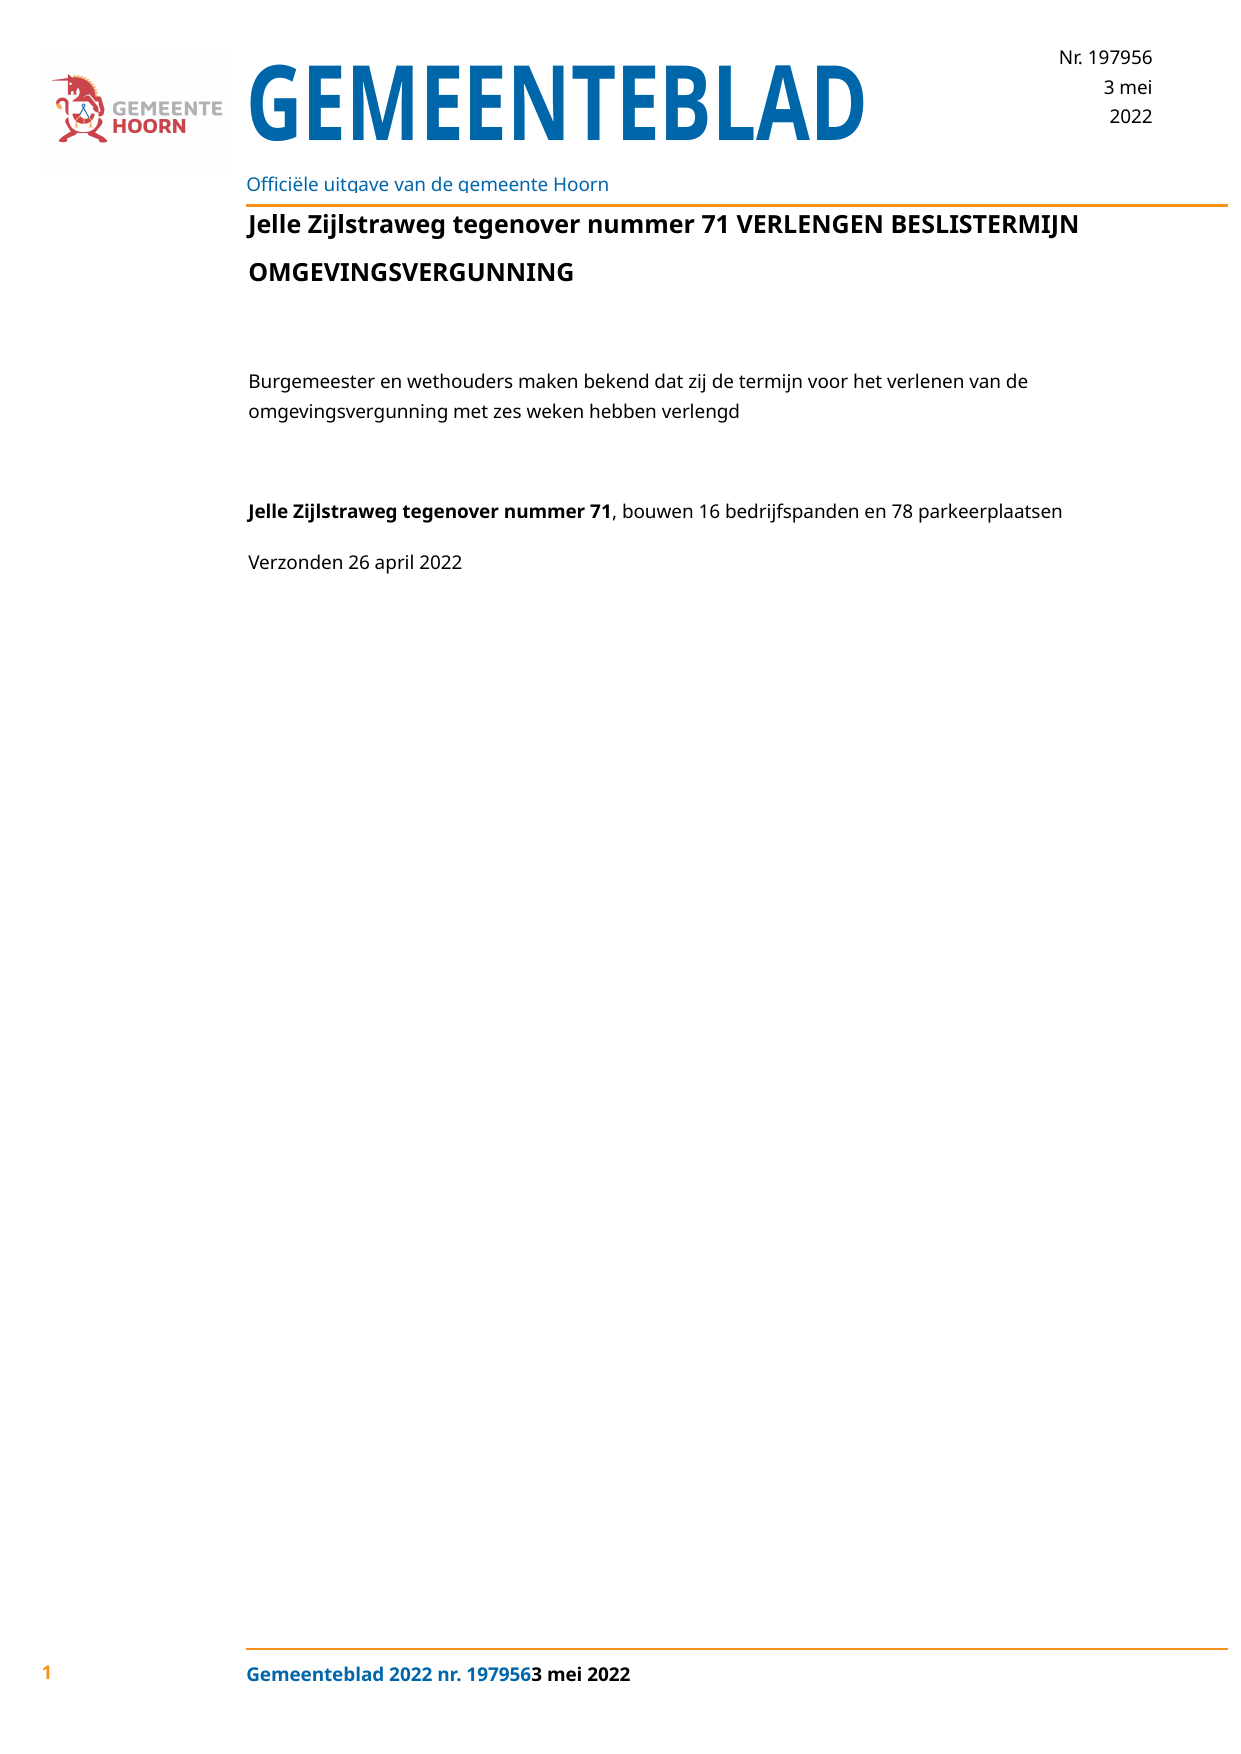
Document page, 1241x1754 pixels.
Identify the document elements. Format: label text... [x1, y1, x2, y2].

text Verzonden 26 april 2022 [248, 549, 1152, 575]
text Jelle Zijlstraweg tegenover nummer 71 VERLENGEN BESLISTERMIJN OMGEVINGSVERGUNNING [248, 207, 1152, 288]
text Jelle Zijlstraweg tegenover nummer 71, bouwen 16 bedrijfspanden en 78 parkeerplaatsen [248, 499, 1152, 524]
text Burgemeester en wethouders maken bekend dat zij de termijn voor het verlenen van de omgevingsvergunning met zes weken hebben verlengd [248, 368, 1152, 424]
picture [41, 47, 231, 172]
